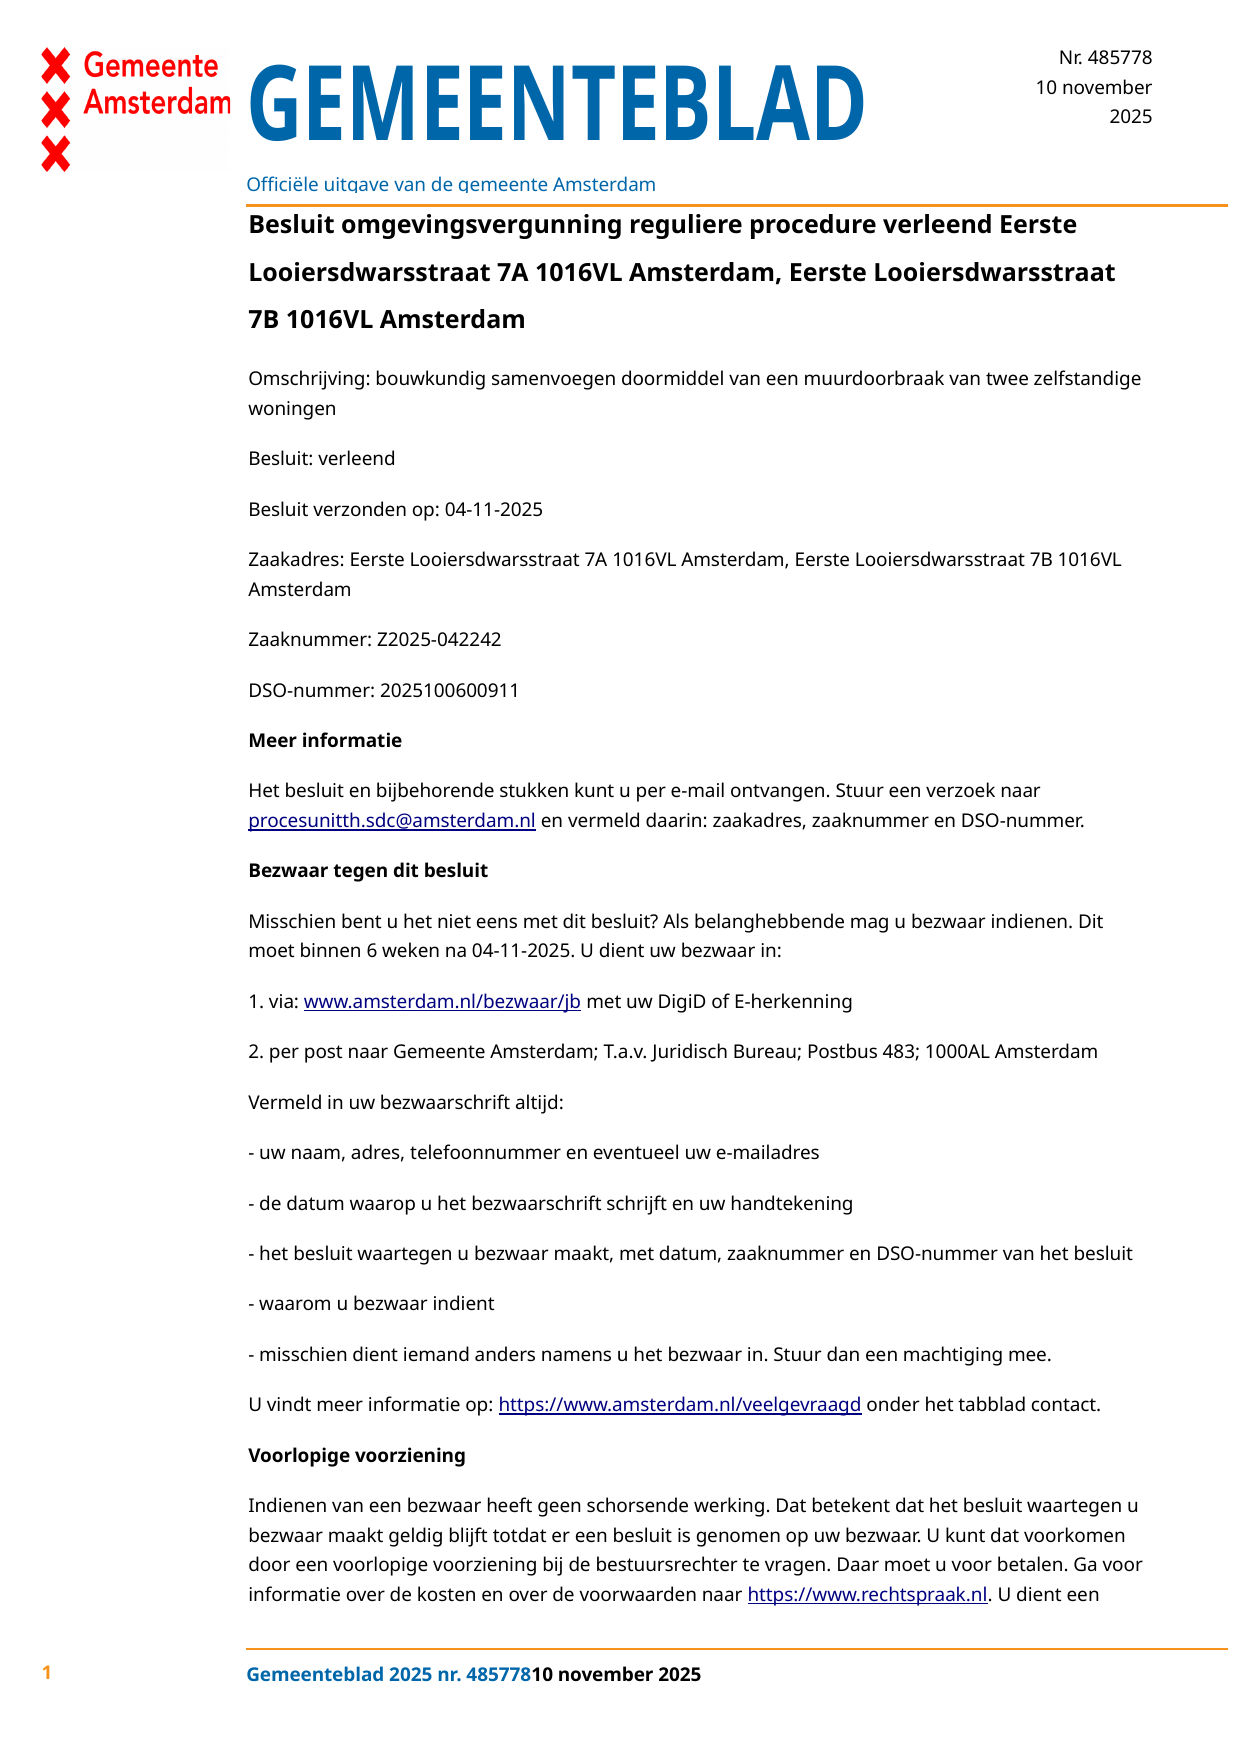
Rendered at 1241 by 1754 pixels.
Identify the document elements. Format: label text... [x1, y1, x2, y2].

text Vermeld in uw bezwaarschrift altijd: [248, 1089, 1152, 1114]
text Zaaknummer: Z2025-042242 [248, 626, 1152, 652]
text Meer informatie [248, 727, 1152, 753]
text Omschrijving: bouwkundig samenvoegen doormiddel van een muurdoorbraak van twee zelfstandige woningen [248, 366, 1152, 421]
text Indienen van een bezwaar heeft geen schorsende werking. Dat betekent dat het besluit waartegen u bezwaar maakt geldig blijft totdat er een besluit is genomen op uw bezwaar. U kunt dat voorkomen door een voorlopige voorziening bij de bestuursrechter te vragen. Daar moet u voor betalen. Ga voor informatie over de kosten en over de voorwaarden naar https://www.rechtspraak.nl. U dient een [248, 1492, 1152, 1607]
text - waarom u bezwaar indient [248, 1291, 1152, 1316]
text Voorlopige voorziening [248, 1442, 1152, 1467]
text Zaakadres: Eerste Looiersdwarsstraat 7A 1016VL Amsterdam, Eerste Looiersdwarsstraat 7B 1016VL Amsterdam [248, 546, 1152, 602]
text - misschien dient iemand anders namens u het bezwaar in. Stuur dan een machtiging mee. [248, 1341, 1152, 1367]
text Bezwaar tegen dit besluit [248, 858, 1152, 883]
text U vindt meer informatie op: https://www.amsterdam.nl/veelgevraagd onder het tabblad contact. [248, 1391, 1152, 1417]
text - het besluit waartegen u bezwaar maakt, met datum, zaaknummer en DSO-nummer van het besluit [248, 1240, 1152, 1266]
text Het besluit en bijbehorende stukken kunt u per e-mail ontvangen. Stuur een verzoek naar procesunitth.sdc@amsterdam.nl en vermeld daarin: zaakadres, zaaknummer en DSO-nummer. [248, 778, 1152, 833]
text Besluit verzonden op: 04-11-2025 [248, 496, 1152, 522]
text 2. per post naar Gemeente Amsterdam; T.a.v. Juridisch Bureau; Postbus 483; 1000AL Amsterdam [248, 1038, 1152, 1064]
text Besluit omgevingsvergunning reguliere procedure verleend Eerste Looiersdwarsstraat 7A 1016VL Amsterdam, Eerste Looiersdwarsstraat 7B 1016VL Amsterdam [248, 207, 1152, 336]
text Besluit: verleend [248, 446, 1152, 471]
text Misschien bent u het niet eens met dit besluit? Als belanghebbende mag u bezwaar indienen. Dit moet binnen 6 weken na 04-11-2025. U dient uw bezwaar in: [248, 908, 1152, 963]
picture [41, 47, 231, 172]
text DSO-nummer: 2025100600911 [248, 677, 1152, 702]
text - de datum waarop u het bezwaarschrift schrijft en uw handtekening [248, 1190, 1152, 1215]
text 1. via: www.amsterdam.nl/bezwaar/jb met uw DigiD of E-herkenning [248, 988, 1152, 1014]
text - uw naam, adres, telefoonnummer en eventueel uw e-mailadres [248, 1139, 1152, 1165]
